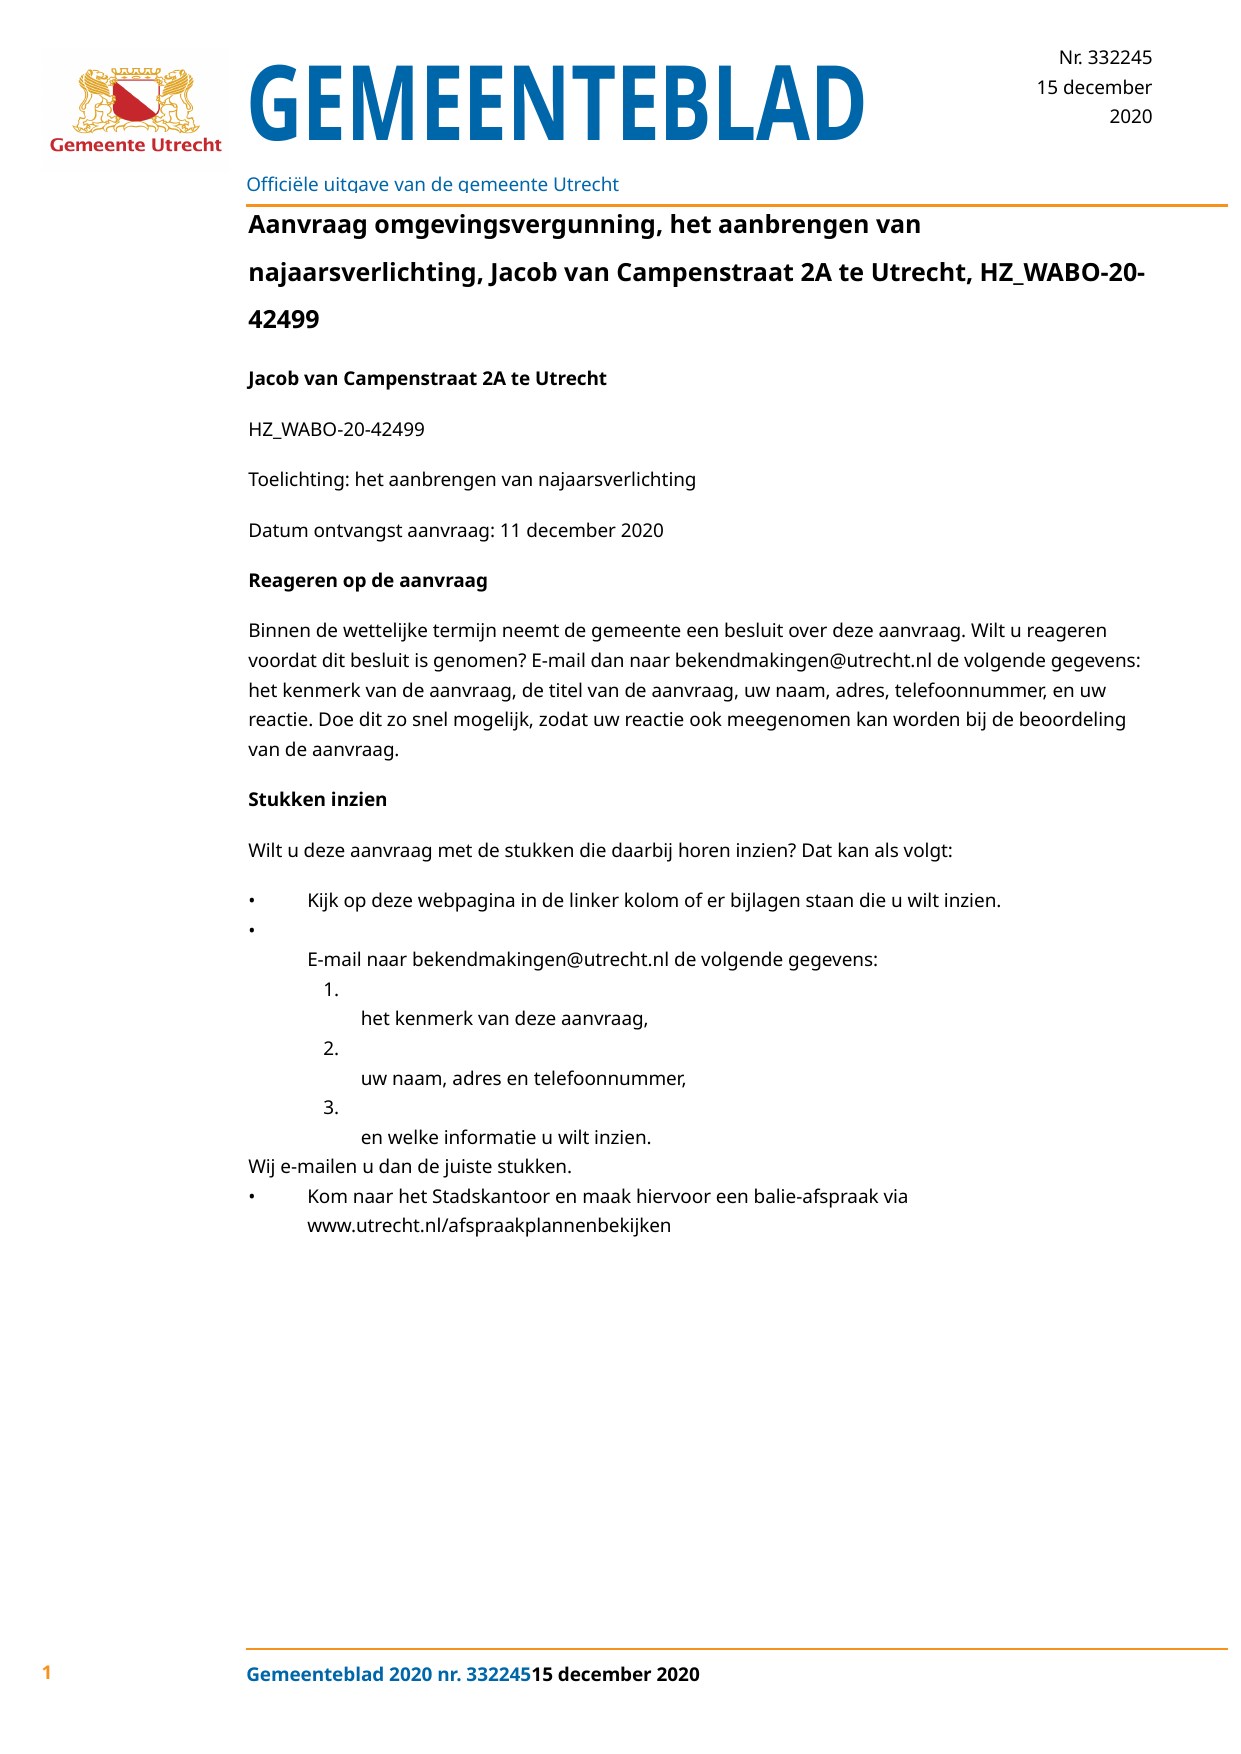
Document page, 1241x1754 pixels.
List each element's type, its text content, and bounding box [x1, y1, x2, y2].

list E-mail naar bekendmakingen@utrecht.nl de volgende gegevens: [248, 946, 1152, 972]
text Wij e-mailen u dan de juiste stukken. [248, 1153, 1152, 1179]
text Jacob van Campenstraat 2A te Utrecht [248, 366, 1152, 391]
text Wilt u deze aanvraag met de stukken die daarbij horen inzien? Dat kan als volgt: [248, 837, 1152, 862]
text Stukken inzien [248, 786, 1152, 812]
text HZ_WABO-20-42499 [248, 416, 1152, 442]
text Binnen de wettelijke termijn neemt de gemeente een besluit over deze aanvraag. Wilt u reageren voordat dit besluit is genomen? E-mail dan naar bekendmakingen@utrecht.nl de volgende gegevens: het kenmerk van de aanvraag, de titel van de aanvraag, uw naam, adres, telefoonnummer, en uw reactie. Doe dit zo snel mogelijk, zodat uw reactie ook meegenomen kan worden bij de beoordeling van de aanvraag. [248, 618, 1152, 762]
list Kom naar het Stadskantoor en maak hiervoor een balie-afspraak via www.utrecht.nl/afspraakplannenbekijken [248, 1183, 1152, 1238]
list en welke informatie u wilt inzien. [323, 1124, 1152, 1149]
text Toelichting: het aanbrengen van najaarsverlichting [248, 466, 1152, 492]
list uw naam, adres en telefoonnummer, [323, 1065, 1152, 1090]
text Aanvraag omgevingsvergunning, het aanbrengen van najaarsverlichting, Jacob van Campenstraat 2A te Utrecht, HZ_WABO-20-42499 [248, 207, 1152, 336]
picture [41, 47, 231, 172]
text Datum ontvangst aanvraag: 11 december 2020 [248, 517, 1152, 542]
list het kenmerk van deze aanvraag, [323, 1006, 1152, 1031]
list Kijk op deze webpagina in de linker kolom of er bijlagen staan die u wilt inzien. [248, 887, 1152, 913]
text Reageren op de aanvraag [248, 567, 1152, 593]
